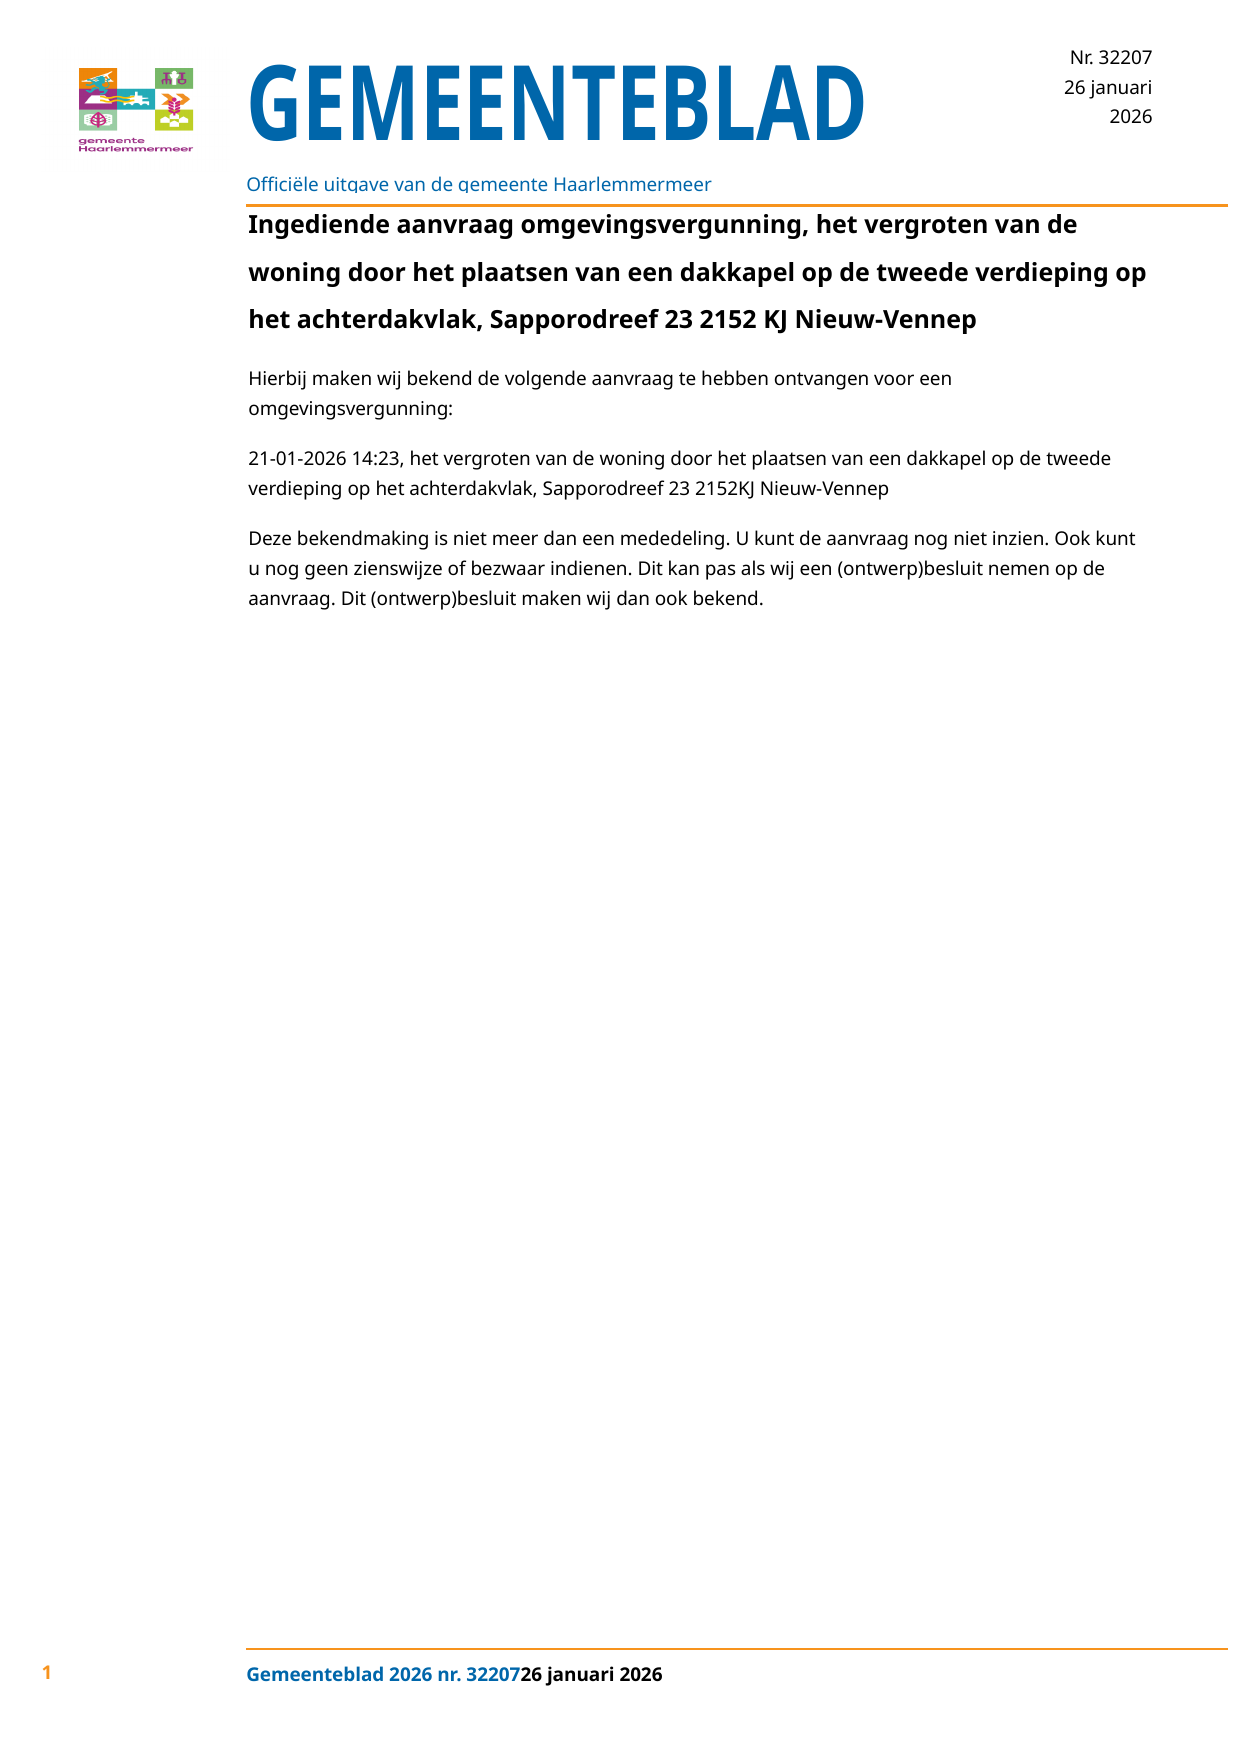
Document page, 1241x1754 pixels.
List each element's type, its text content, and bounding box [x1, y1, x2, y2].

text Deze bekendmaking is niet meer dan een mededeling. U kunt de aanvraag nog niet inzien. Ook kunt u nog geen zienswijze of bezwaar indienen. Dit kan pas als wij een (ontwerp)besluit nemen op de aanvraag. Dit (ontwerp)besluit maken wij dan ook bekend. [248, 526, 1152, 610]
text 21-01-2026 14:23, het vergroten van de woning door het plaatsen van een dakkapel op de tweede verdieping op het achterdakvlak, Sapporodreef 23 2152KJ Nieuw-Vennep [248, 446, 1152, 501]
picture [41, 47, 231, 172]
text Ingediende aanvraag omgevingsvergunning, het vergroten van de woning door het plaatsen van een dakkapel op de tweede verdieping op het achterdakvlak, Sapporodreef 23 2152 KJ Nieuw-Vennep [248, 207, 1152, 336]
text Hierbij maken wij bekend de volgende aanvraag te hebben ontvangen voor een omgevingsvergunning: [248, 366, 1152, 421]
